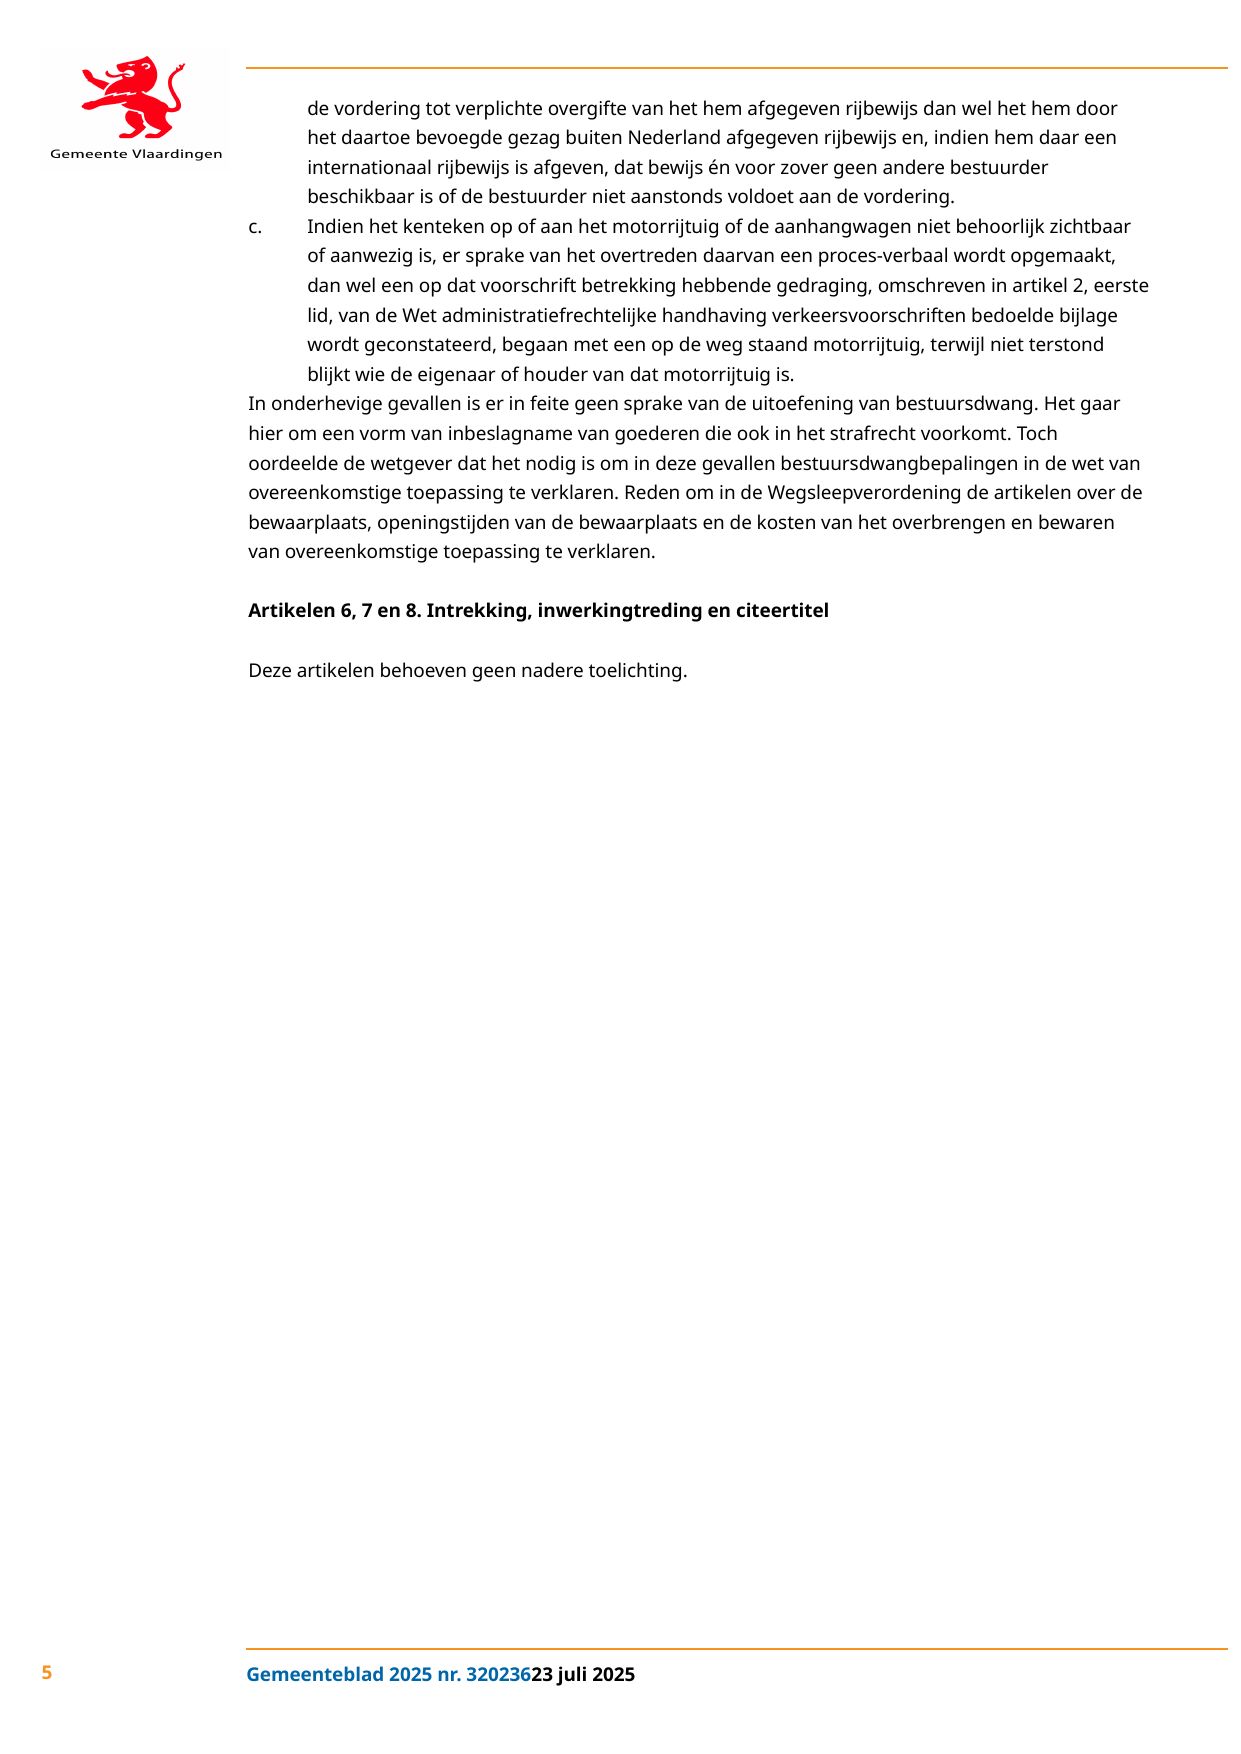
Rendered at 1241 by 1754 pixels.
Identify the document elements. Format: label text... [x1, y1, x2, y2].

list de vordering tot verplichte overgifte van het hem afgegeven rijbewijs dan wel het hem door het daartoe bevoegde gezag buiten Nederland afgegeven rijbewijs en, indien hem daar een internationaal rijbewijs is afgeven, dat bewijs én voor zover geen andere bestuurder beschikbaar is of de bestuurder niet aanstonds voldoet aan de vordering. [248, 95, 1152, 209]
list Indien het kenteken op of aan het motorrijtuig of de aanhangwagen niet behoorlijk zichtbaar of aanwezig is, er sprake van het overtreden daarvan een proces-verbaal wordt opgemaakt, dan wel een op dat voorschrift betrekking hebbende gedraging, omschreven in artikel 2, eerste lid, van de Wet administratiefrechtelijke handhaving verkeersvoorschriften bedoelde bijlage wordt geconstateerd, begaan met een op de weg staand motorrijtuig, terwijl niet terstond blijkt wie de eigenaar of houder van dat motorrijtuig is. [248, 213, 1152, 387]
text Artikelen 6, 7 en 8. Intrekking, inwerkingtreding en citeertitel [248, 598, 1152, 623]
text Deze artikelen behoeven geen nadere toelichting. [248, 657, 1152, 683]
text In onderhevige gevallen is er in feite geen sprake van de uitoefening van bestuursdwang. Het gaar hier om een vorm van inbeslagname van goederen die ook in het strafrecht voorkomt. Toch oordeelde de wetgever dat het nodig is om in deze gevallen bestuursdwangbepalingen in de wet van overeenkomstige toepassing te verklaren. Reden om in de Wegsleepverordening de artikelen over de bewaarplaats, openingstijden van de bewaarplaats en de kosten van het overbrengen en bewaren van overeenkomstige toepassing te verklaren. [248, 391, 1152, 564]
picture [41, 47, 231, 172]
